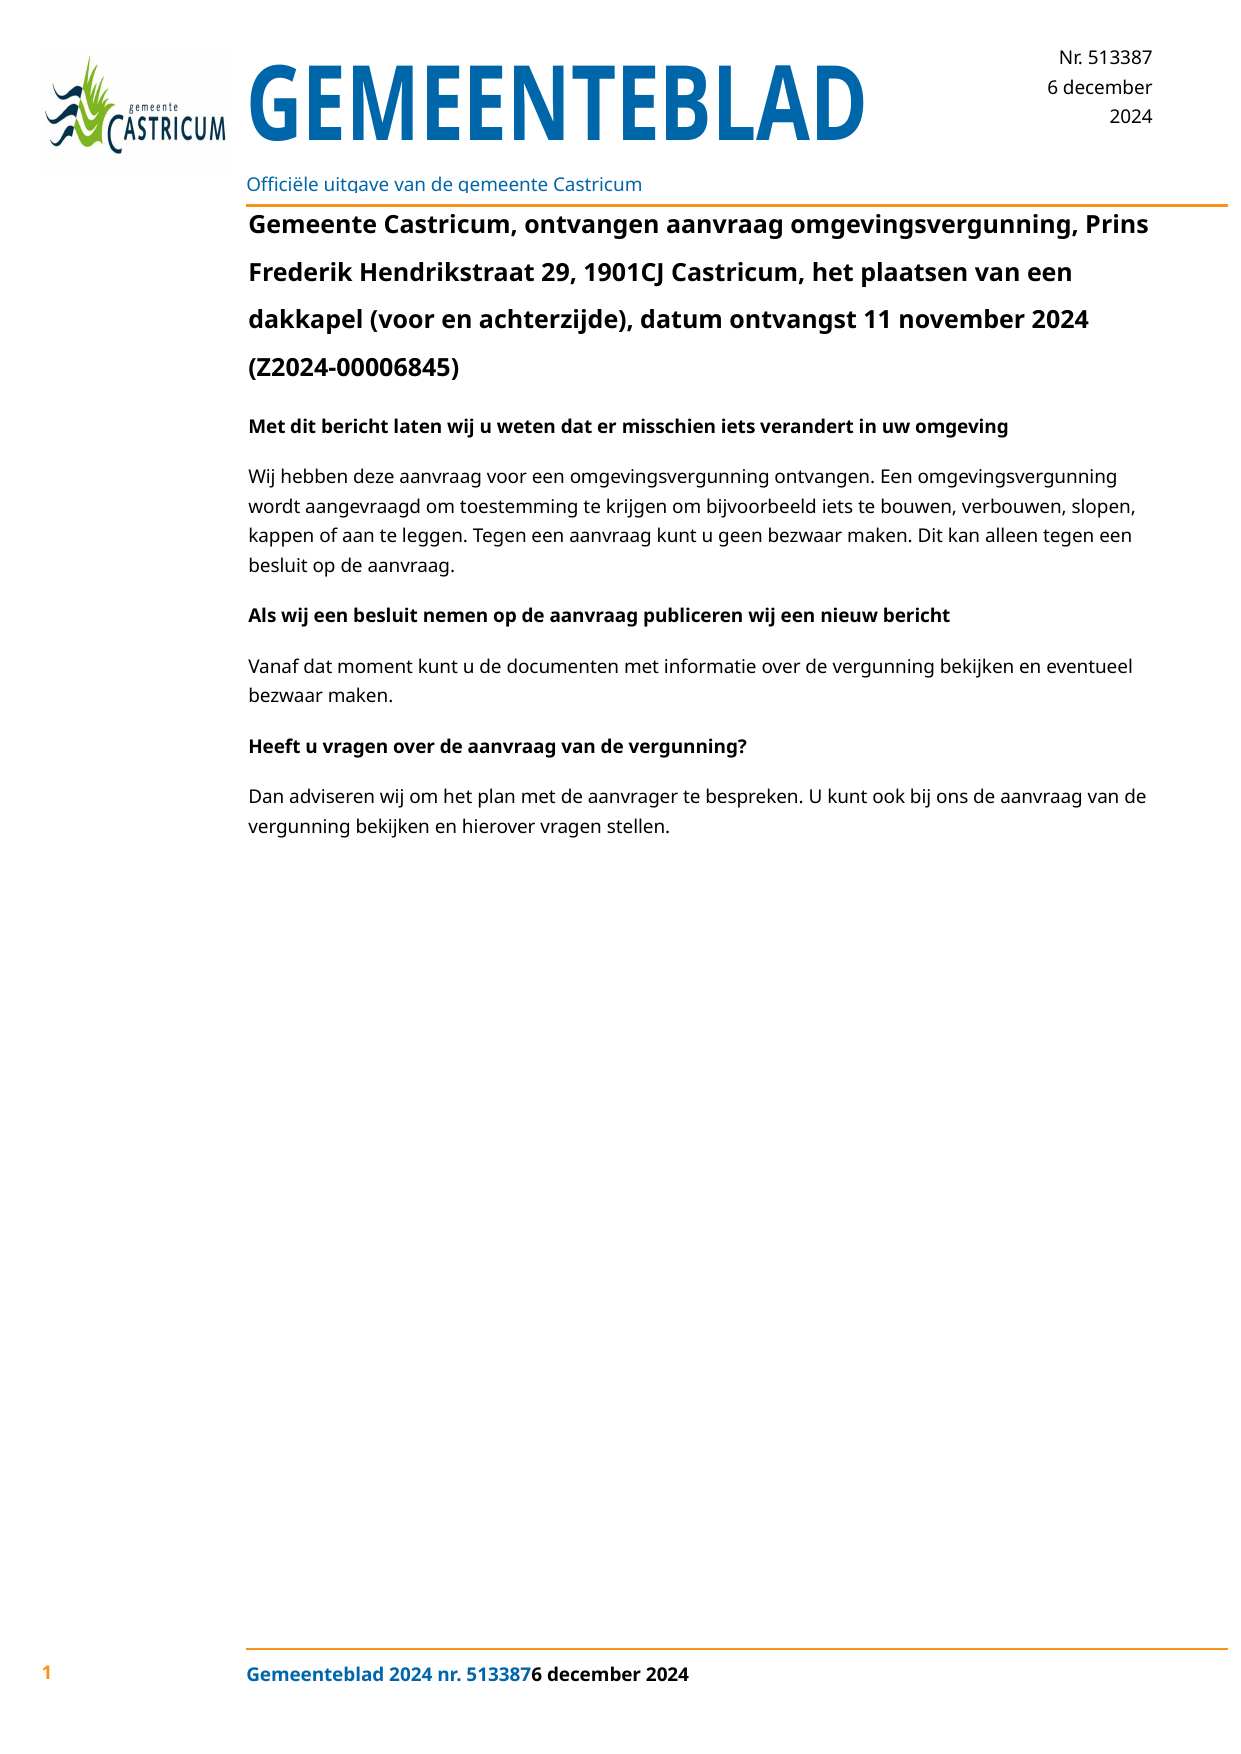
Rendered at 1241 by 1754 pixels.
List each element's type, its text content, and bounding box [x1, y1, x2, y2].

text Gemeente Castricum, ontvangen aanvraag omgevingsvergunning, Prins Frederik Hendrikstraat 29, 1901CJ Castricum, het plaatsen van een dakkapel (voor en achterzijde), datum ontvangst 11 november 2024 (Z2024-00006845) [248, 207, 1152, 384]
text Wij hebben deze aanvraag voor een omgevingsvergunning ontvangen. Een omgevingsvergunning wordt aangevraagd om toestemming te krijgen om bijvoorbeeld iets te bouwen, verbouwen, slopen, kappen of aan te leggen. Tegen een aanvraag kunt u geen bezwaar maken. Dit kan alleen tegen een besluit op de aanvraag. [248, 463, 1152, 578]
picture [41, 47, 231, 172]
text Vanaf dat moment kunt u de documenten met informatie over de vergunning bekijken en eventueel bezwaar maken. [248, 653, 1152, 708]
text Als wij een besluit nemen op de aanvraag publiceren wij een nieuw bericht [248, 603, 1152, 628]
text Met dit bericht laten wij u weten dat er misschien iets verandert in uw omgeving [248, 413, 1152, 439]
text Heeft u vragen over de aanvraag van de vergunning? [248, 733, 1152, 759]
text Dan adviseren wij om het plan met de aanvrager te bespreken. U kunt ook bij ons de aanvraag van de vergunning bekijken en hierover vragen stellen. [248, 783, 1152, 839]
